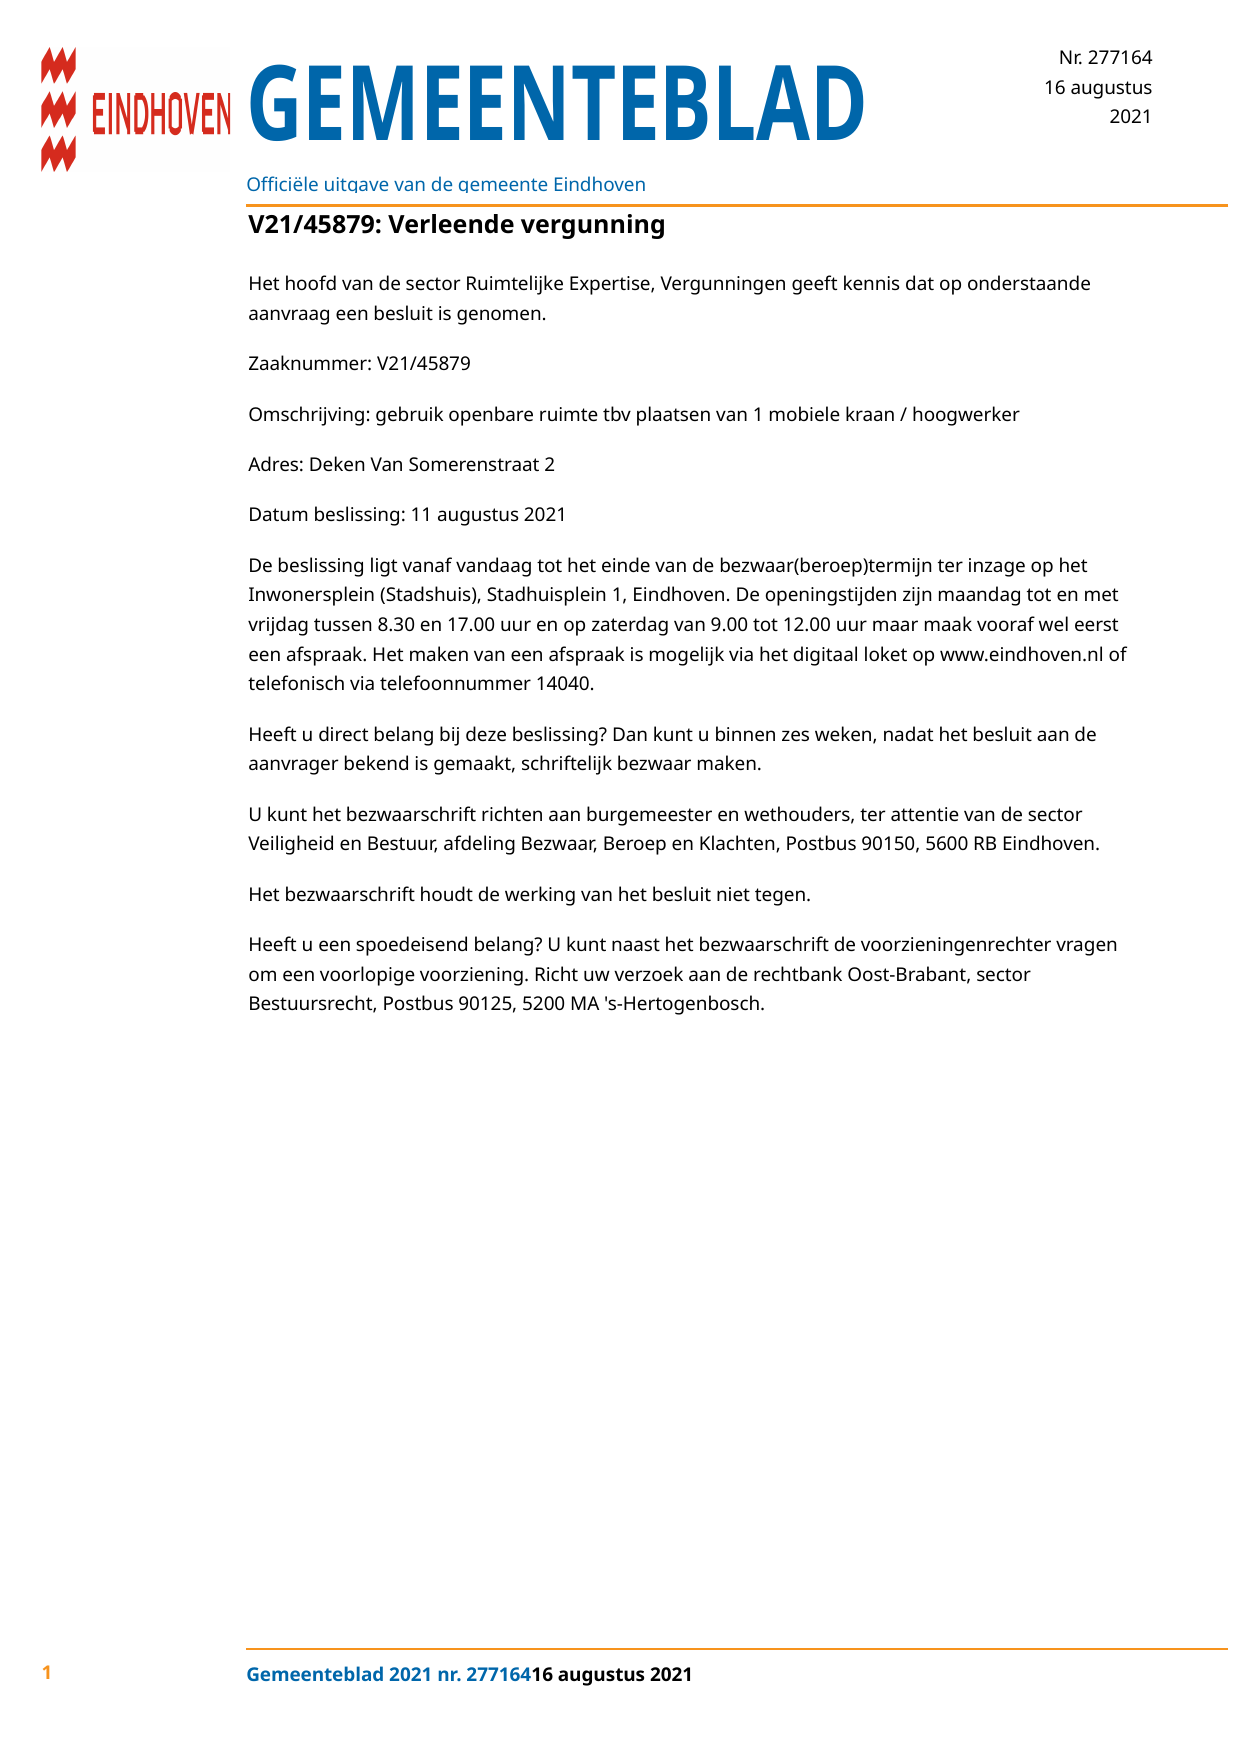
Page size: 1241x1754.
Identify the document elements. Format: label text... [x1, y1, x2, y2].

text Heeft u een spoedeisend belang? U kunt naast het bezwaarschrift de voorzieningenrechter vragen om een voorlopige voorziening. Richt uw verzoek aan de rechtbank Oost-Brabant, sector Bestuursrecht, Postbus 90125, 5200 MA 's-Hertogenbosch. [248, 931, 1152, 1016]
text Heeft u direct belang bij deze beslissing? Dan kunt u binnen zes weken, nadat het besluit aan de aanvrager bekend is gemaakt, schriftelijk bezwaar maken. [248, 721, 1152, 776]
text Het bezwaarschrift houdt de werking van het besluit niet tegen. [248, 881, 1152, 906]
text Datum beslissing: 11 augustus 2021 [248, 502, 1152, 527]
text U kunt het bezwaarschrift richten aan burgemeester en wethouders, ter attentie van de sector Veiligheid en Bestuur, afdeling Bezwaar, Beroep en Klachten, Postbus 90150, 5600 RB Eindhoven. [248, 801, 1152, 856]
text De beslissing ligt vanaf vandaag tot het einde van de bezwaar(beroep)termijn ter inzage op het Inwonersplein (Stadshuis), Stadhuisplein 1, Eindhoven. De openingstijden zijn maandag tot en met vrijdag tussen 8.30 en 17.00 uur en op zaterdag van 9.00 tot 12.00 uur maar maak vooraf wel eerst een afspraak. Het maken van een afspraak is mogelijk via het digitaal loket op www.eindhoven.nl of telefonisch via telefoonnummer 14040. [248, 552, 1152, 696]
text Het hoofd van de sector Ruimtelijke Expertise, Vergunningen geeft kennis dat op onderstaande aanvraag een besluit is genomen. [248, 270, 1152, 326]
text Omschrijving: gebruik openbare ruimte tbv plaatsen van 1 mobiele kraan / hoogwerker [248, 401, 1152, 426]
text V21/45879: Verleende vergunning [248, 207, 1152, 241]
text Zaaknummer: V21/45879 [248, 350, 1152, 376]
text Adres: Deken Van Somerenstraat 2 [248, 451, 1152, 477]
picture [41, 47, 231, 172]
